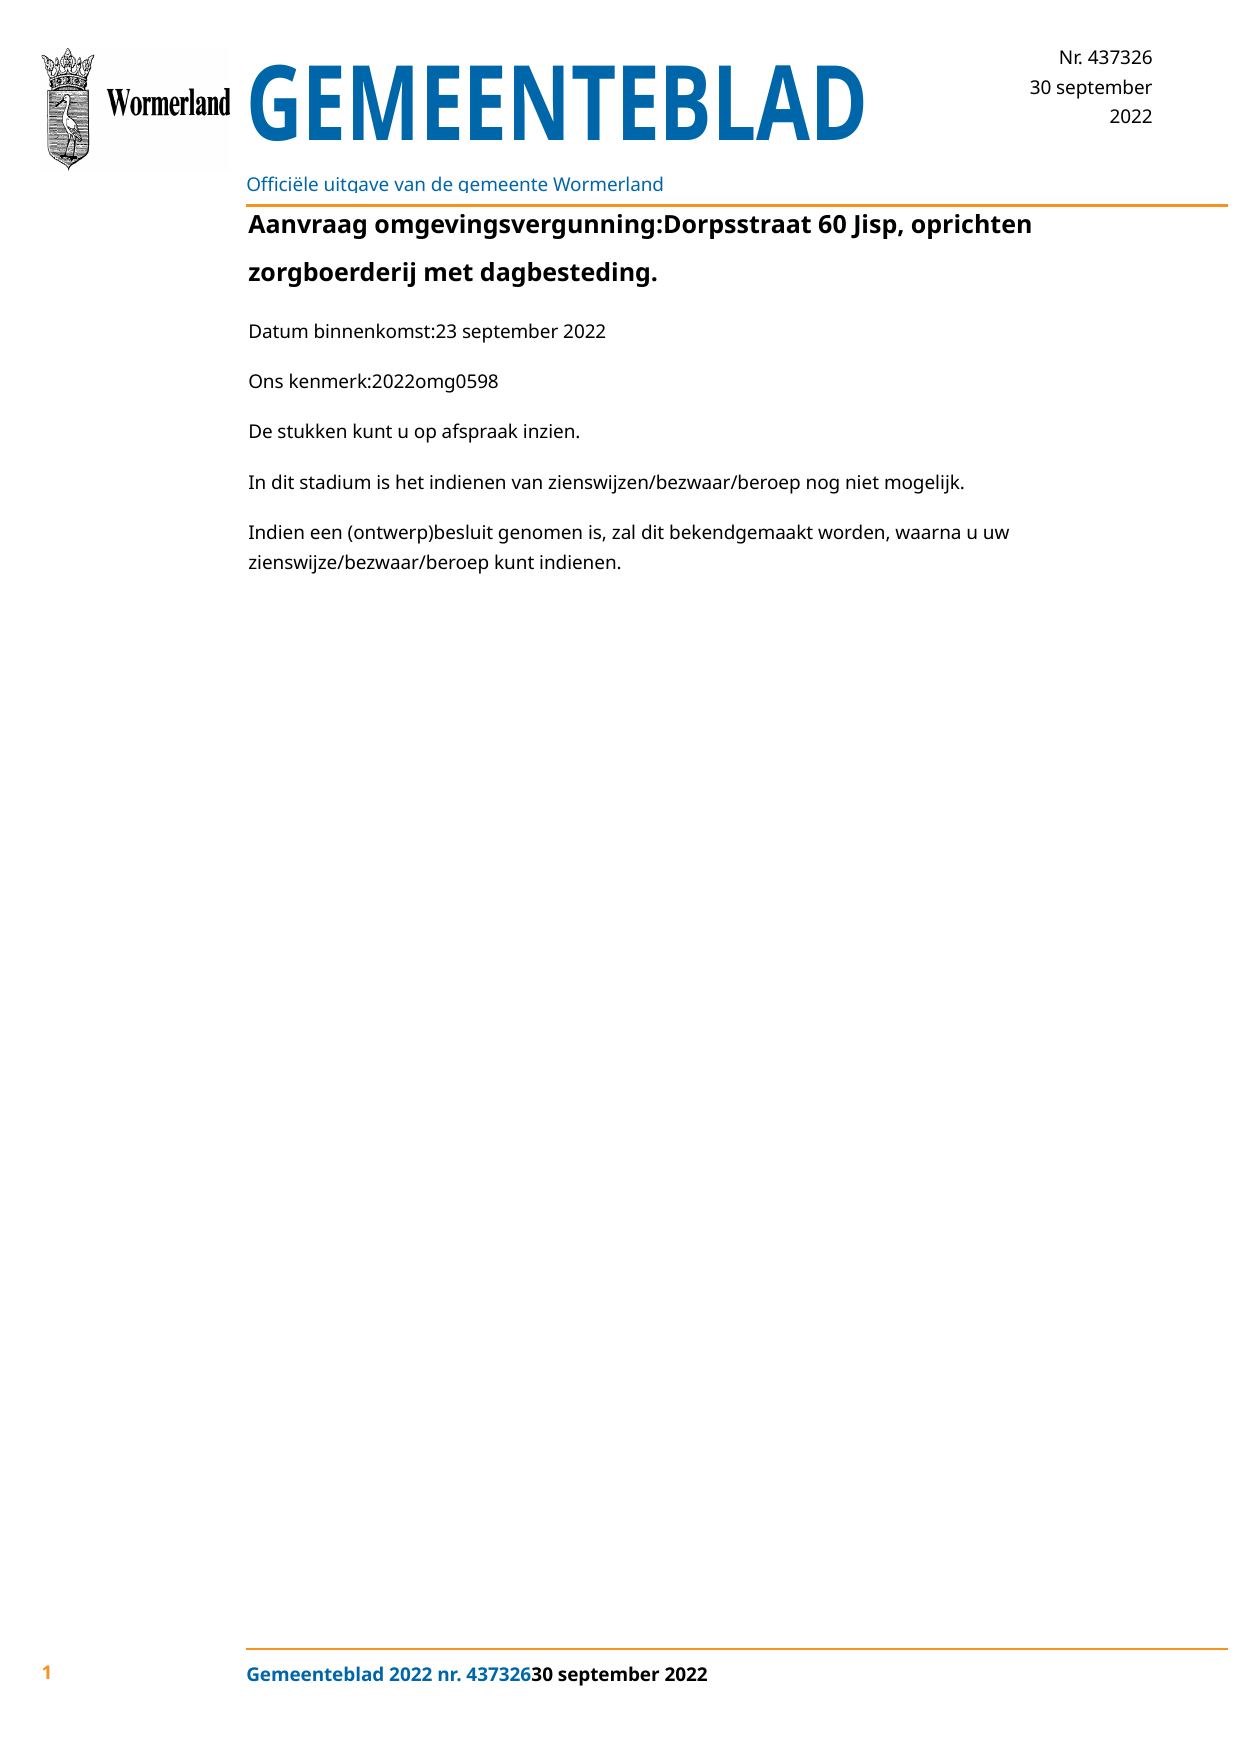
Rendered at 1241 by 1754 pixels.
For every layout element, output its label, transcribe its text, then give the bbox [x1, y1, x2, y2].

text Datum binnenkomst:23 september 2022 [248, 318, 1152, 344]
text Indien een (ontwerp)besluit genomen is, zal dit bekendgemaakt worden, waarna u uw zienswijze/bezwaar/beroep kunt indienen. [248, 519, 1152, 575]
text De stukken kunt u op afspraak inzien. [248, 419, 1152, 444]
picture [41, 47, 231, 172]
text In dit stadium is het indienen van zienswijzen/bezwaar/beroep nog niet mogelijk. [248, 469, 1152, 495]
text Ons kenmerk:2022omg0598 [248, 368, 1152, 394]
text Aanvraag omgevingsvergunning:Dorpsstraat 60 Jisp, oprichten zorgboerderij met dagbesteding. [248, 207, 1152, 288]
